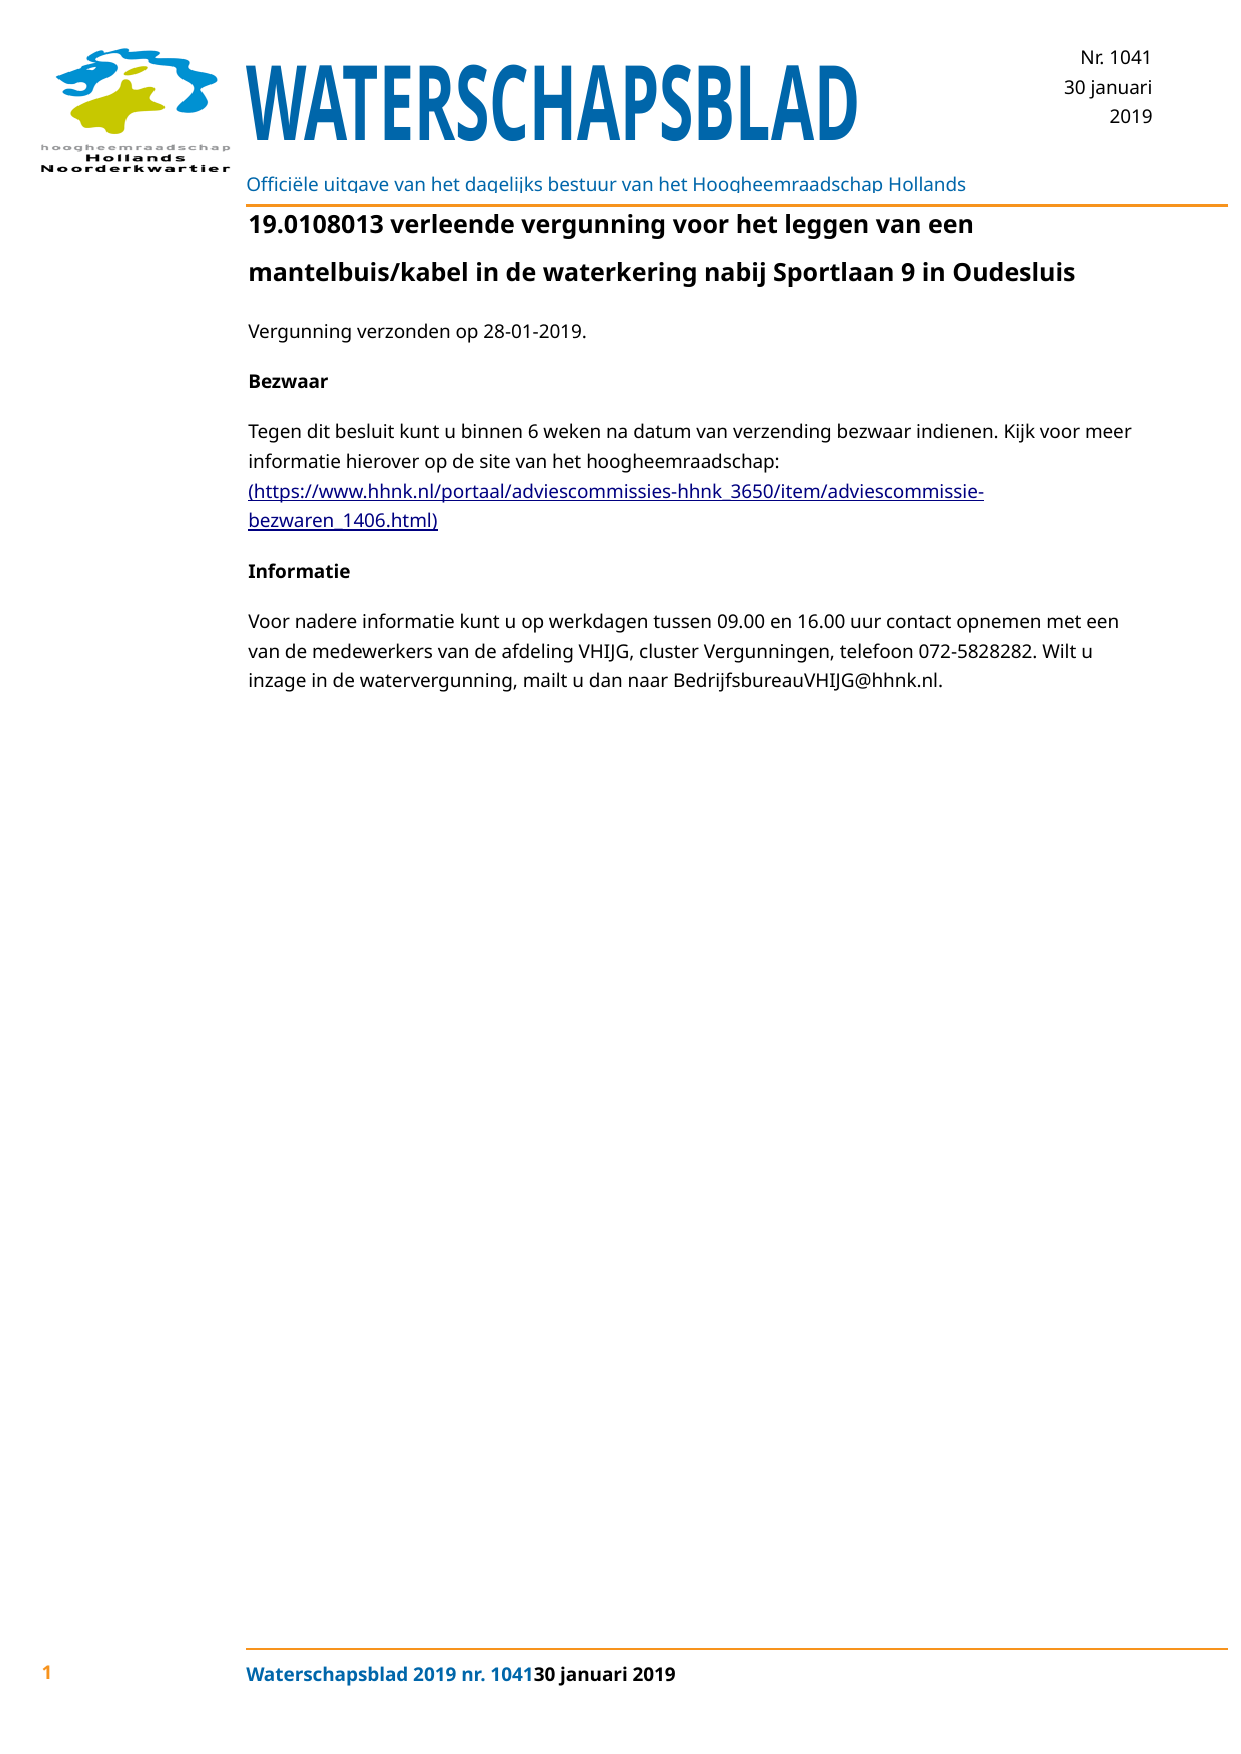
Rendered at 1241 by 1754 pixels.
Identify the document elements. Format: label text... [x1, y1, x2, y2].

text 19.0108013 verleende vergunning voor het leggen van een mantelbuis/kabel in de waterkering nabij Sportlaan 9 in Oudesluis [248, 207, 1152, 288]
text Bezwaar [248, 368, 1152, 394]
text Vergunning verzonden op 28-01-2019. [248, 318, 1152, 344]
text Tegen dit besluit kunt u binnen 6 weken na datum van verzending bezwaar indienen. Kijk voor meer informatie hierover op de site van het hoogheemraadschap: (https://www.hhnk.nl/portaal/adviescommissies-hhnk_3650/item/adviescommissie-bezwaren_1406.html) [248, 419, 1152, 533]
picture [41, 47, 231, 172]
text Informatie [248, 558, 1152, 584]
text Voor nadere informatie kunt u op werkdagen tussen 09.00 en 16.00 uur contact opnemen met een van de medewerkers van de afdeling VHIJG, cluster Vergunningen, telefoon 072-5828282. Wilt u inzage in de watervergunning, mailt u dan naar BedrijfsbureauVHIJG@hhnk.nl. [248, 608, 1152, 693]
